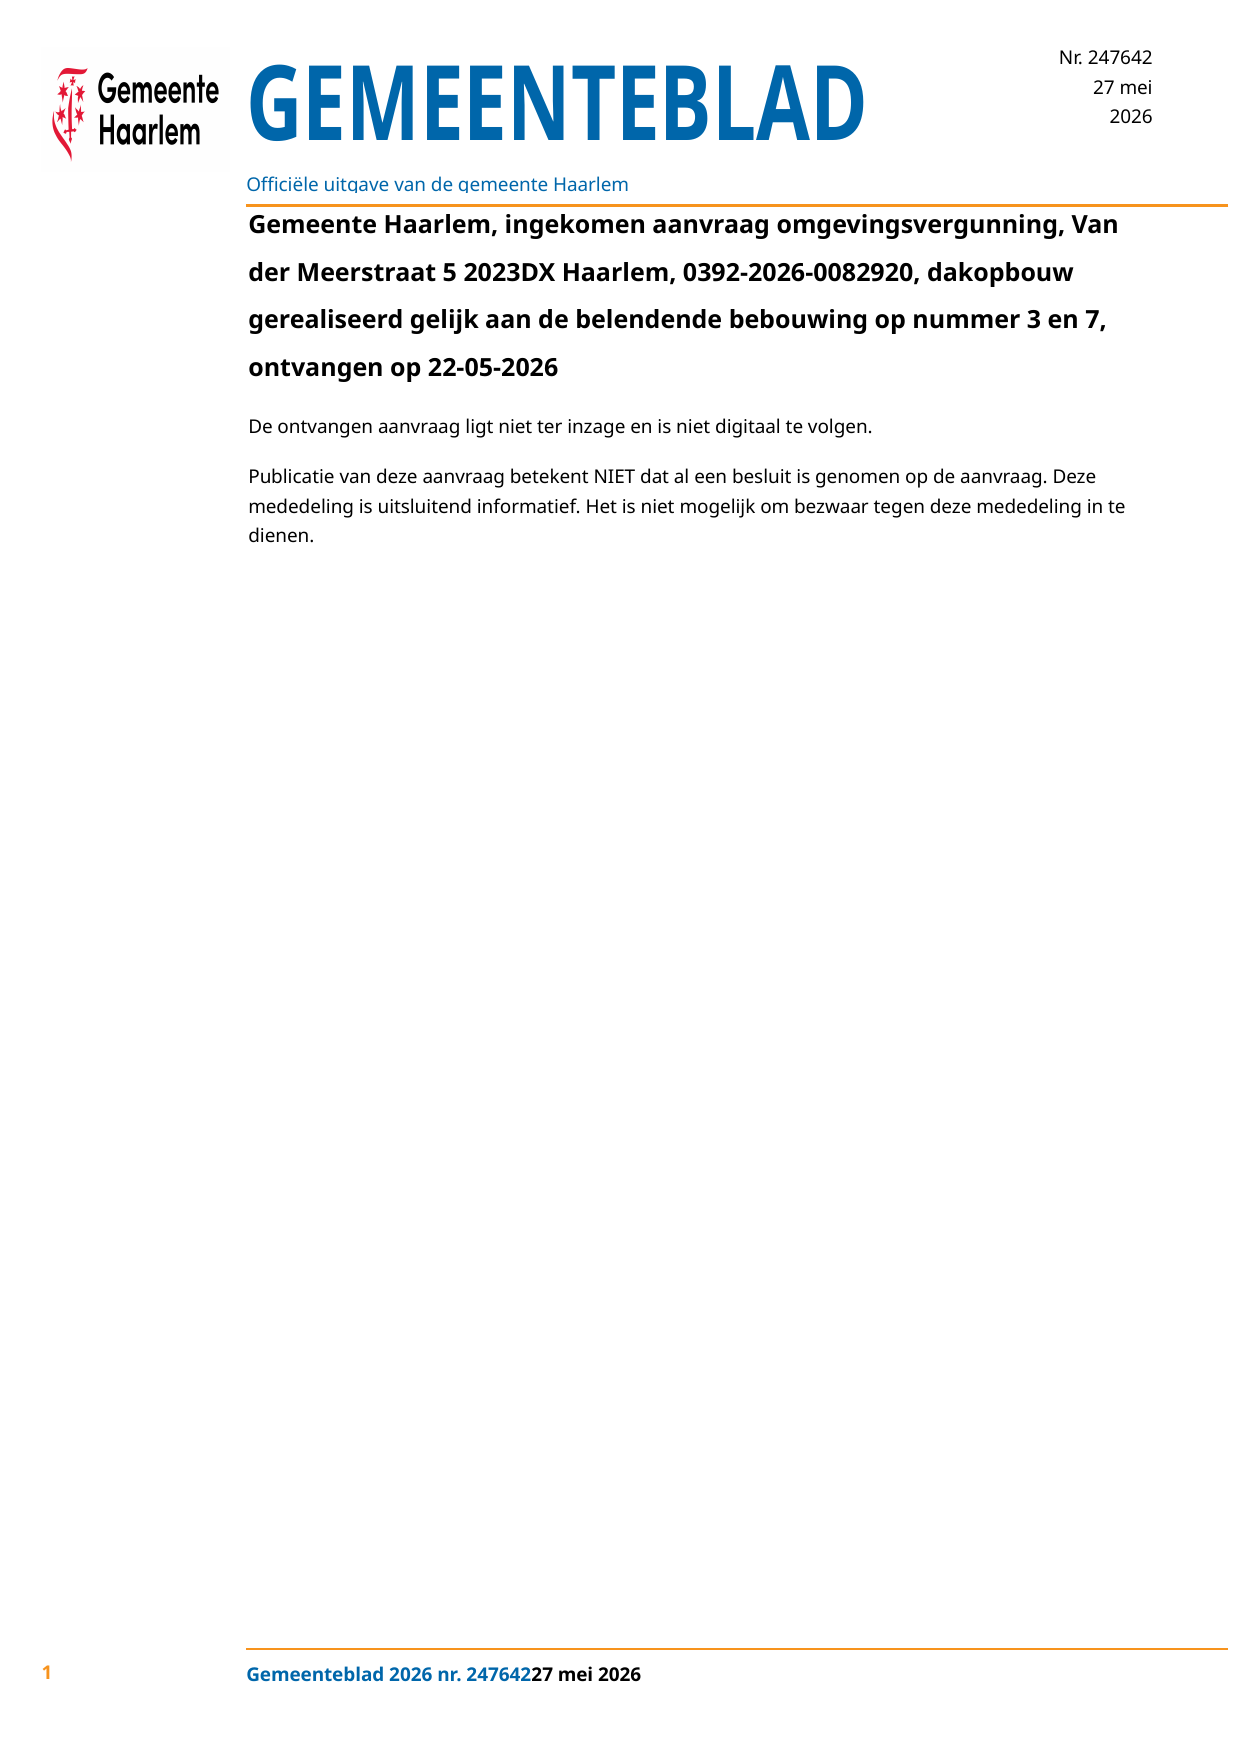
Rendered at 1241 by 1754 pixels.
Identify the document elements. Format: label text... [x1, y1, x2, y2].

text De ontvangen aanvraag ligt niet ter inzage en is niet digitaal te volgen. [248, 413, 1152, 439]
text Publicatie van deze aanvraag betekent NIET dat al een besluit is genomen op de aanvraag. Deze mededeling is uitsluitend informatief. Het is niet mogelijk om bezwaar tegen deze mededeling in te dienen. [248, 463, 1152, 548]
picture [41, 47, 231, 172]
text Gemeente Haarlem, ingekomen aanvraag omgevingsvergunning, Van der Meerstraat 5 2023DX Haarlem, 0392-2026-0082920, dakopbouw gerealiseerd gelijk aan de belendende bebouwing op nummer 3 en 7, ontvangen op 22-05-2026 [248, 207, 1152, 384]
